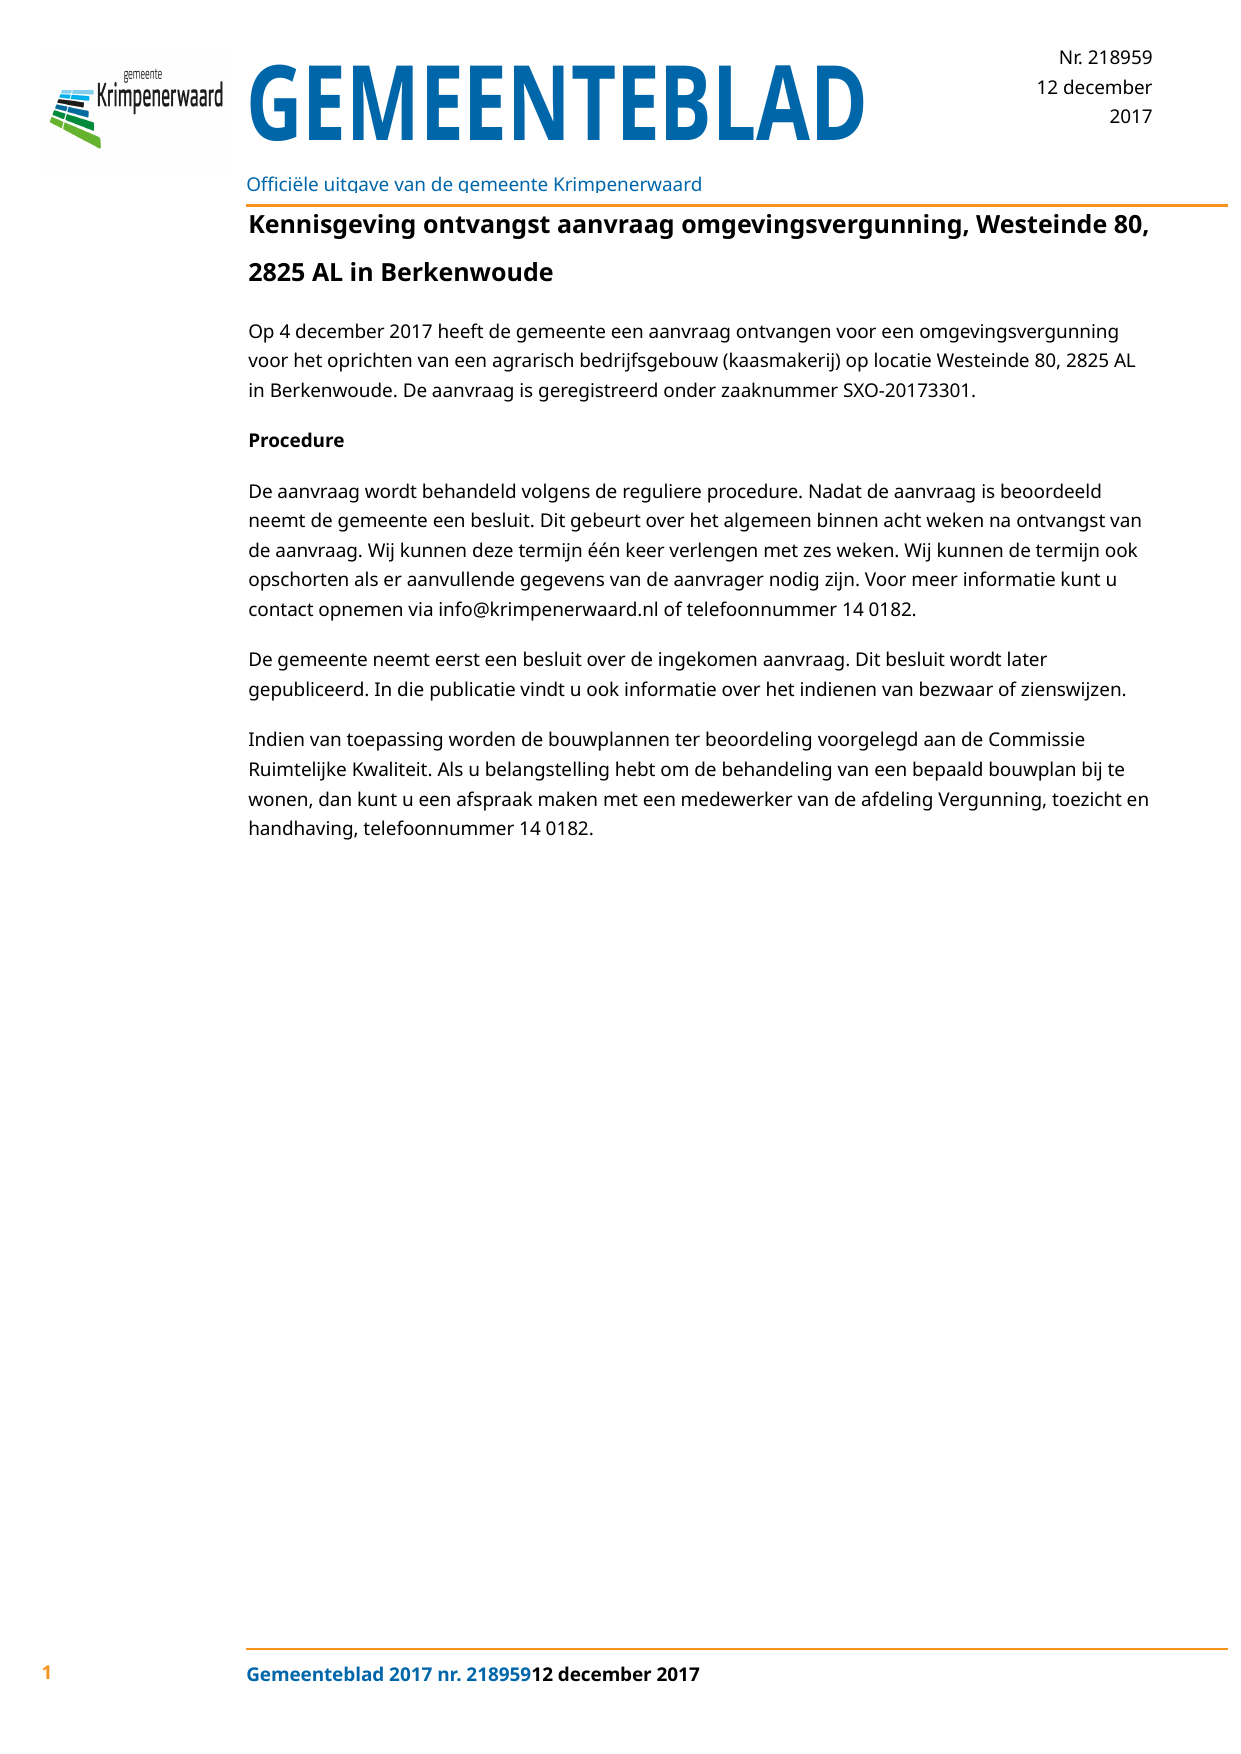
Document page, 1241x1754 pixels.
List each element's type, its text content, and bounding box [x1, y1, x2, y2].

text Op 4 december 2017 heeft de gemeente een aanvraag ontvangen voor een omgevingsvergunning voor het oprichten van een agrarisch bedrijfsgebouw (kaasmakerij) op locatie Westeinde 80, 2825 AL in Berkenwoude. De aanvraag is geregistreerd onder zaaknummer SXO-20173301. [248, 318, 1152, 403]
text Procedure [248, 427, 1152, 453]
picture [41, 47, 231, 172]
text Indien van toepassing worden de bouwplannen ter beoordeling voorgelegd aan de Commissie Ruimtelijke Kwaliteit. Als u belangstelling hebt om de behandeling van een bepaald bouwplan bij te wonen, dan kunt u een afspraak maken met een medewerker van de afdeling Vergunning, toezicht en handhaving, telefoonnummer 14 0182. [248, 727, 1152, 841]
text De aanvraag wordt behandeld volgens de reguliere procedure. Nadat de aanvraag is beoordeeld neemt de gemeente een besluit. Dit gebeurt over het algemeen binnen acht weken na ontvangst van de aanvraag. Wij kunnen deze termijn één keer verlengen met zes weken. Wij kunnen de termijn ook opschorten als er aanvullende gegevens van de aanvrager nodig zijn. Voor meer informatie kunt u contact opnemen via info@krimpenerwaard.nl of telefoonnummer 14 0182. [248, 478, 1152, 622]
text Kennisgeving ontvangst aanvraag omgevingsvergunning, Westeinde 80, 2825 AL in Berkenwoude [248, 207, 1152, 288]
text De gemeente neemt eerst een besluit over de ingekomen aanvraag. Dit besluit wordt later gepubliceerd. In die publicatie vindt u ook informatie over het indienen van bezwaar of zienswijzen. [248, 647, 1152, 702]
